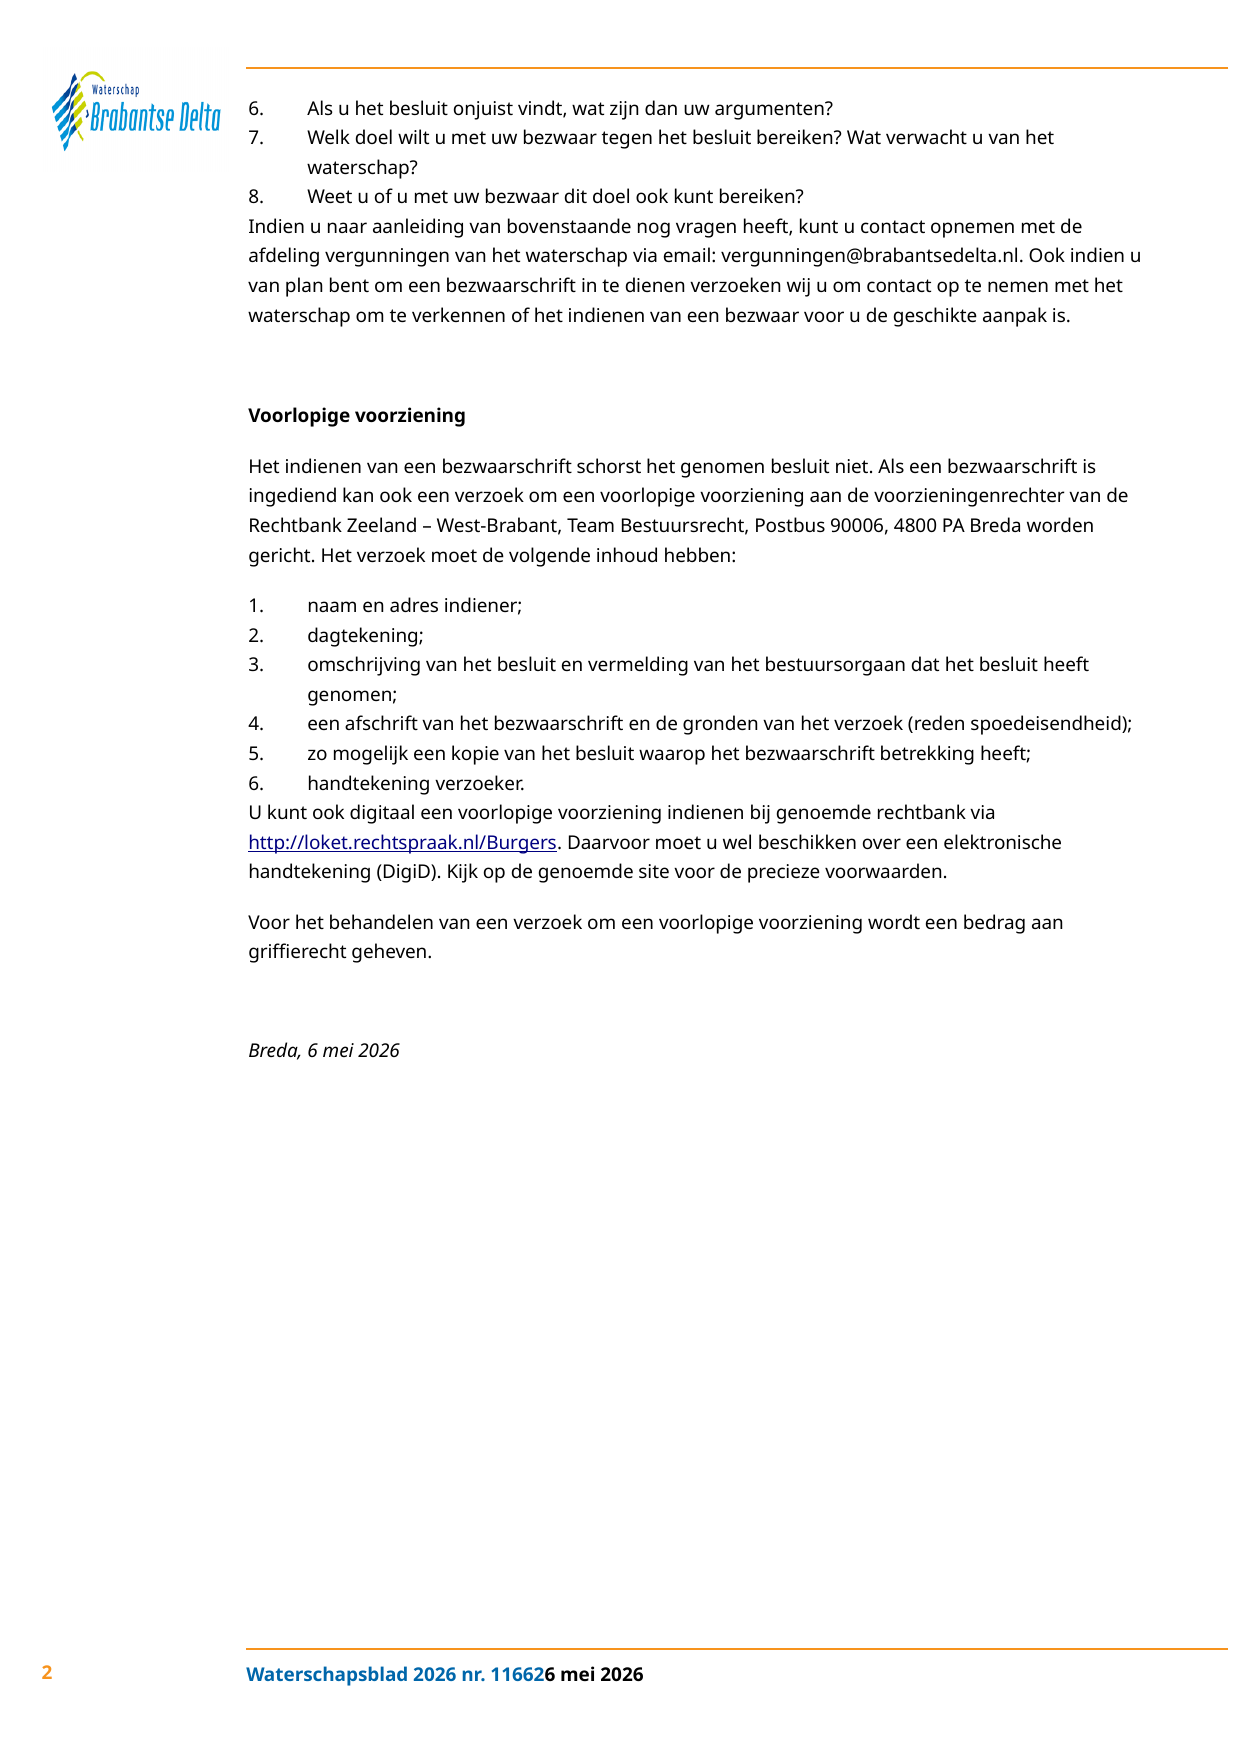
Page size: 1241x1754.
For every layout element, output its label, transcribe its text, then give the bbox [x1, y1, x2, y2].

text Breda, 6 mei 2026 [248, 1037, 1152, 1062]
list handtekening verzoeker. [248, 770, 1152, 796]
text Het indienen van een bezwaarschrift schorst het genomen besluit niet. Als een bezwaarschrift is ingediend kan ook een verzoek om een voorlopige voorziening aan de voorzieningenrechter van de Rechtbank Zeeland – West-Brabant, Team Bestuursrecht, Postbus 90006, 4800 PA Breda worden gericht. Het verzoek moet de volgende inhoud hebben: [248, 453, 1152, 568]
list dagtekening; [248, 622, 1152, 648]
picture [41, 47, 231, 172]
text Indien u naar aanleiding van bovenstaande nog vragen heeft, kunt u contact opnemen met de afdeling vergunningen van het waterschap via email: vergunningen@brabantsedelta.nl. Ook indien u van plan bent om een bezwaarschrift in te dienen verzoeken wij u om contact op te nemen met het waterschap om te verkennen of het indienen van een bezwaar voor u de geschikte aanpak is. [248, 213, 1152, 328]
list Weet u of u met uw bezwaar dit doel ook kunt bereiken? [248, 183, 1152, 209]
list Welk doel wilt u met uw bezwaar tegen het besluit bereiken? Wat verwacht u van het waterschap? [248, 124, 1152, 180]
text Voorlopige voorziening [248, 403, 1152, 428]
text U kunt ook digitaal een voorlopige voorziening indienen bij genoemde rechtbank via http://loket.rechtspraak.nl/Burgers. Daarvoor moet u wel beschikken over een elektronische handtekening (DigiD). Kijk op de genoemde site voor de precieze voorwaarden. [248, 799, 1152, 884]
list Als u het besluit onjuist vindt, wat zijn dan uw argumenten? [248, 95, 1152, 121]
list zo mogelijk een kopie van het besluit waarop het bezwaarschrift betrekking heeft; [248, 740, 1152, 766]
list omschrijving van het besluit en vermelding van het bestuursorgaan dat het besluit heeft genomen; [248, 651, 1152, 707]
text Voor het behandelen van een verzoek om een voorlopige voorziening wordt een bedrag aan griffierecht geheven. [248, 909, 1152, 964]
list een afschrift van het bezwaarschrift en de gronden van het verzoek (reden spoedeisendheid); [248, 711, 1152, 736]
list naam en adres indiener; [248, 592, 1152, 618]
